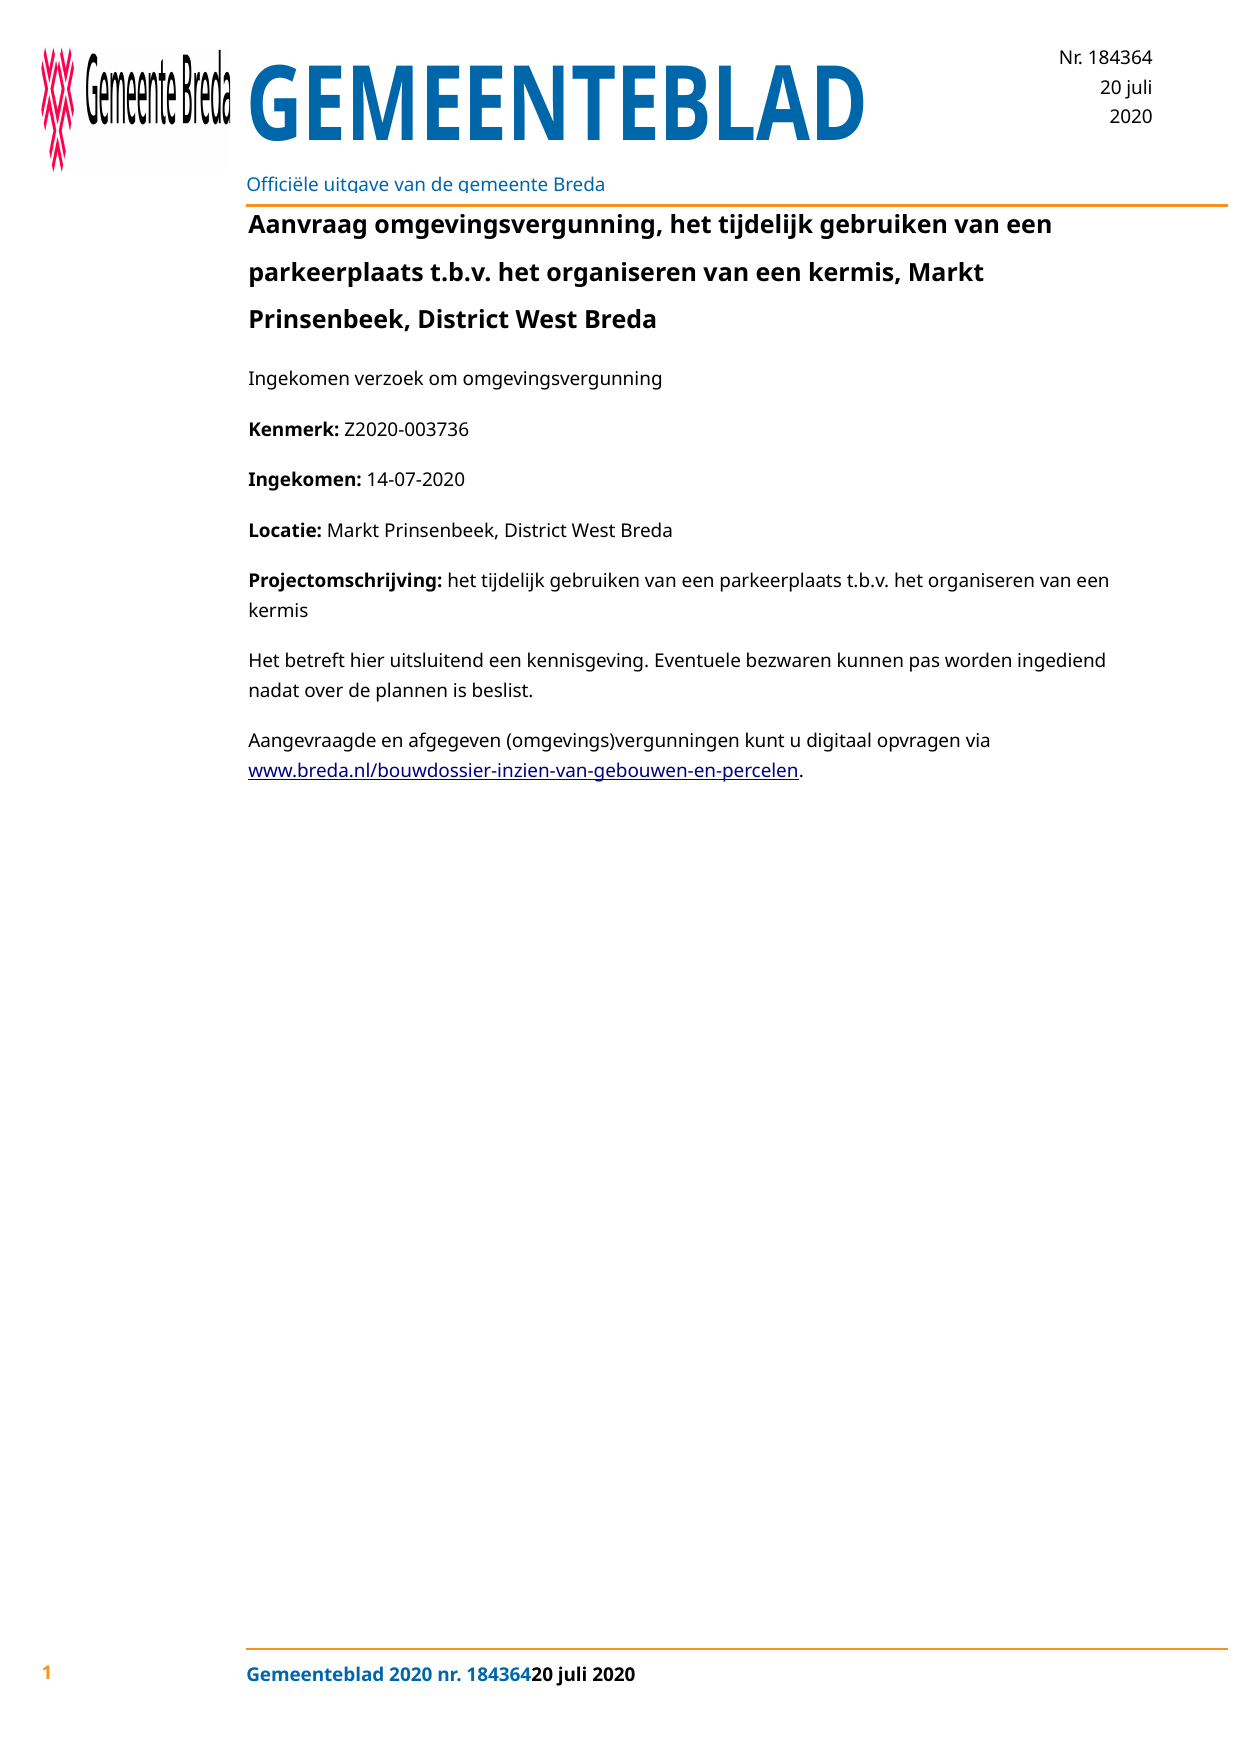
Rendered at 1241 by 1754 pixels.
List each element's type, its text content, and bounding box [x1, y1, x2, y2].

text Projectomschrijving: het tijdelijk gebruiken van een parkeerplaats t.b.v. het organiseren van een kermis [248, 567, 1152, 622]
text Het betreft hier uitsluitend een kennisgeving. Eventuele bezwaren kunnen pas worden ingediend nadat over de plannen is beslist. [248, 647, 1152, 702]
text Kenmerk: Z2020-003736 [248, 416, 1152, 442]
text Aanvraag omgevingsvergunning, het tijdelijk gebruiken van een parkeerplaats t.b.v. het organiseren van een kermis, Markt Prinsenbeek, District West Breda [248, 207, 1152, 336]
text Locatie: Markt Prinsenbeek, District West Breda [248, 517, 1152, 542]
text Ingekomen verzoek om omgevingsvergunning [248, 366, 1152, 391]
text Ingekomen: 14-07-2020 [248, 466, 1152, 492]
picture [41, 47, 231, 172]
text Aangevraagde en afgegeven (omgevings)vergunningen kunt u digitaal opvragen via www.breda.nl/bouwdossier-inzien-van-gebouwen-en-percelen. [248, 727, 1152, 782]
